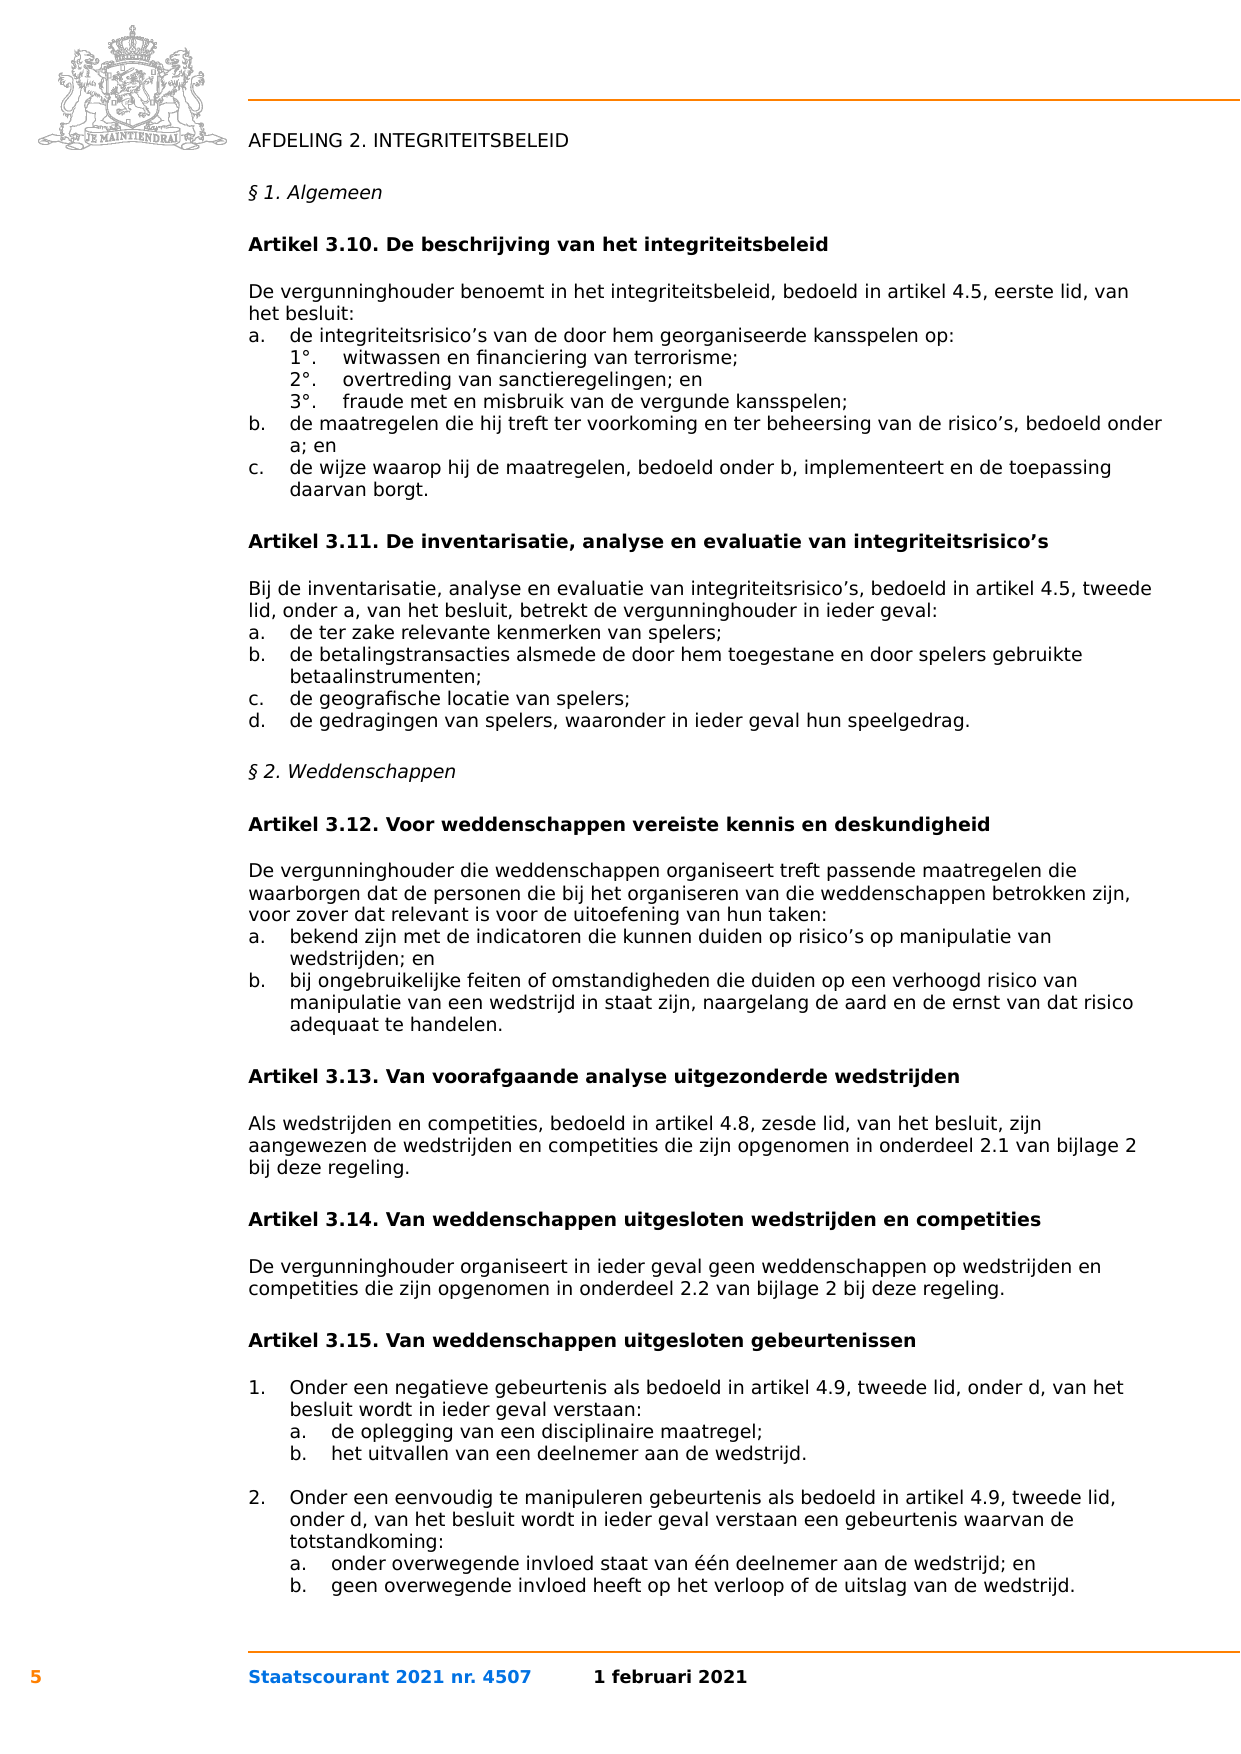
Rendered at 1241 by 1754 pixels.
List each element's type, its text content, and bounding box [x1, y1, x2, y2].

subtitle Artikel 3.13. Van voorafgaande analyse uitgezonderde wedstrijden [248, 1066, 1163, 1088]
text a. de integriteitsrisico’s van de door hem georganiseerde kansspelen op: [248, 325, 1163, 347]
text De vergunninghouder die weddenschappen organiseert treft passende maatregelen die waarborgen dat de personen die bij het organiseren van die weddenschappen betrokken zijn, voor zover dat relevant is voor de uitoefening van hun taken: [248, 860, 1163, 926]
text 2. Onder een eenvoudig te manipuleren gebeurtenis als bedoeld in artikel 4.9, tweede lid, onder d, van het besluit wordt in ieder geval verstaan een gebeurtenis waarvan de totstandkoming: [248, 1487, 1163, 1553]
text 1°. witwassen en financiering van terrorisme; [289, 347, 1163, 369]
text De vergunninghouder benoemt in het integriteitsbeleid, bedoeld in artikel 4.5, eerste lid, van het besluit: [248, 281, 1163, 325]
text b. geen overwegende invloed heeft op het verloop of de uitslag van de wedstrijd. [289, 1575, 1163, 1597]
text d. de gedragingen van spelers, waaronder in ieder geval hun speelgedrag. [248, 709, 1163, 731]
subtitle Artikel 3.12. Voor weddenschappen vereiste kennis en deskundigheid [248, 813, 1163, 835]
text De vergunninghouder organiseert in ieder geval geen weddenschappen op wedstrijden en competities die zijn opgenomen in onderdeel 2.2 van bijlage 2 bij deze regeling. [248, 1256, 1163, 1300]
text 1. Onder een negatieve gebeurtenis als bedoeld in artikel 4.9, tweede lid, onder d, van het besluit wordt in ieder geval verstaan: [248, 1377, 1163, 1421]
subtitle Artikel 3.10. De beschrijving van het integriteitsbeleid [248, 234, 1163, 256]
text b. de betalingstransacties alsmede de door hem toegestane en door spelers gebruikte betaalinstrumenten; [248, 643, 1163, 687]
text Bij de inventarisatie, analyse en evaluatie van integriteitsrisico’s, bedoeld in artikel 4.5, tweede lid, onder a, van het besluit, betrekt de vergunninghouder in ieder geval: [248, 578, 1163, 622]
text Als wedstrijden en competities, bedoeld in artikel 4.8, zesde lid, van het besluit, zijn aangewezen de wedstrijden en competities die zijn opgenomen in onderdeel 2.1 van bijlage 2 bij deze regeling. [248, 1113, 1163, 1179]
text a. bekend zijn met de indicatoren die kunnen duiden op risico’s op manipulatie van wedstrijden; en [248, 926, 1163, 970]
text 3°. fraude met en misbruik van de vergunde kansspelen; [289, 391, 1163, 413]
text a. de oplegging van een disciplinaire maatregel; [289, 1421, 1163, 1443]
subtitle Artikel 3.11. De inventarisatie, analyse en evaluatie van integriteitsrisico’s [248, 531, 1163, 553]
text b. het uitvallen van een deelnemer aan de wedstrijd. [289, 1443, 1163, 1465]
text a. de ter zake relevante kenmerken van spelers; [248, 622, 1163, 643]
subtitle § 2. Weddenschappen [248, 761, 1163, 783]
subtitle § 1. Algemeen [248, 182, 1163, 204]
picture [38, 25, 227, 150]
text b. de maatregelen die hij treft ter voorkoming en ter beheersing van de risico’s, bedoeld onder a; en [248, 413, 1163, 457]
subtitle Artikel 3.14. Van weddenschappen uitgesloten wedstrijden en competities [248, 1209, 1163, 1231]
text 2°. overtreding van sanctieregelingen; en [289, 369, 1163, 391]
text b. bij ongebruikelijke feiten of omstandigheden die duiden op een verhoogd risico van manipulatie van een wedstrijd in staat zijn, naargelang de aard en de ernst van dat risico adequaat te handelen. [248, 970, 1163, 1036]
text a. onder overwegende invloed staat van één deelnemer aan de wedstrijd; en [289, 1553, 1163, 1575]
subtitle Artikel 3.15. Van weddenschappen uitgesloten gebeurtenissen [248, 1330, 1163, 1352]
text c. de geografische locatie van spelers; [248, 687, 1163, 709]
subtitle AFDELING 2. INTEGRITEITSBELEID [248, 130, 1163, 152]
text c. de wijze waarop hij de maatregelen, bedoeld onder b, implementeert en de toepassing daarvan borgt. [248, 457, 1163, 501]
